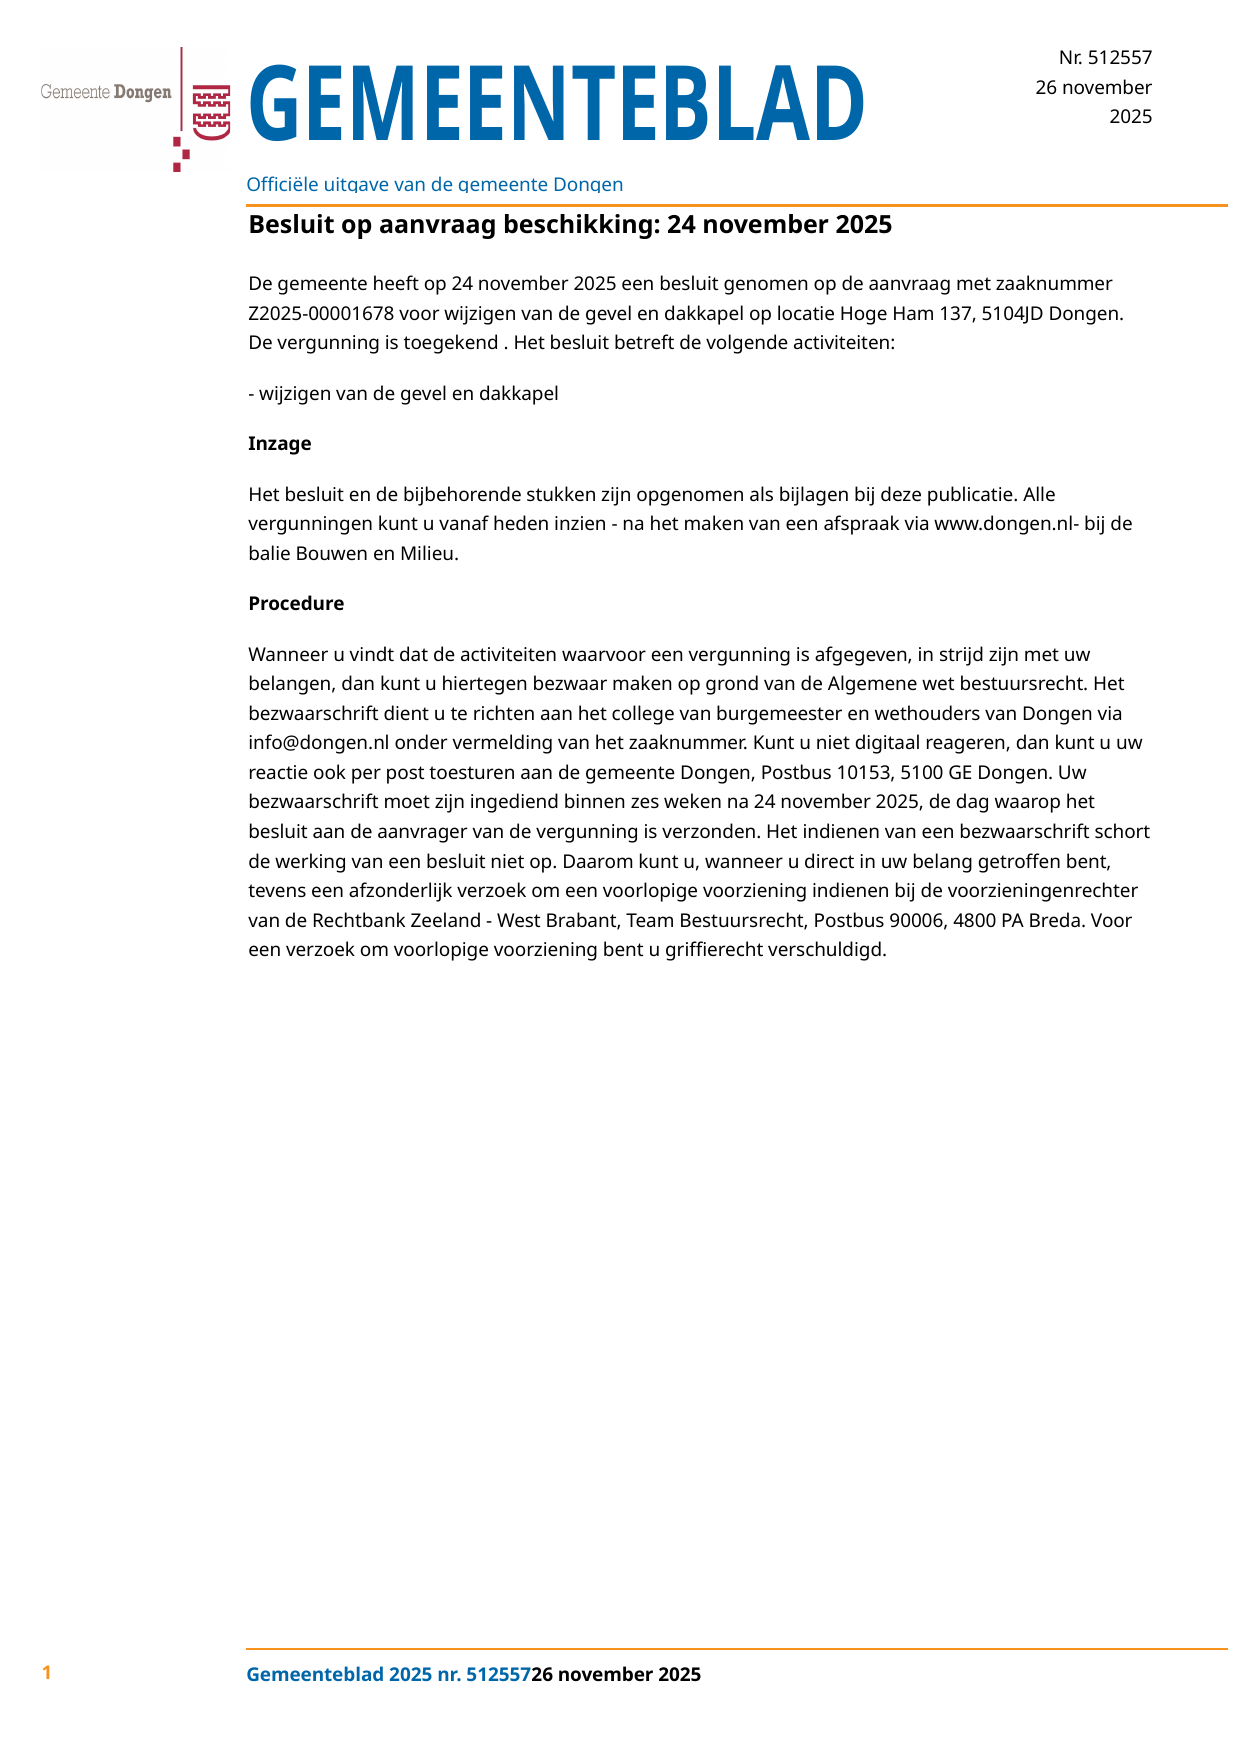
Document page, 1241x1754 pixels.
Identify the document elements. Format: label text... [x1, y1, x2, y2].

text Het besluit en de bijbehorende stukken zijn opgenomen als bijlagen bij deze publicatie. Alle vergunningen kunt u vanaf heden inzien - na het maken van een afspraak via www.dongen.nl- bij de balie Bouwen en Milieu. [248, 481, 1152, 566]
text Inzage [248, 430, 1152, 456]
text - wijzigen van de gevel en dakkapel [248, 380, 1152, 406]
text De gemeente heeft op 24 november 2025 een besluit genomen op de aanvraag met zaaknummer Z2025-00001678 voor wijzigen van de gevel en dakkapel op locatie Hoge Ham 137, 5104JD Dongen. De vergunning is toegekend . Het besluit betreft de volgende activiteiten: [248, 270, 1152, 355]
text Besluit op aanvraag beschikking: 24 november 2025 [248, 207, 1152, 241]
text Procedure [248, 590, 1152, 616]
text Wanneer u vindt dat de activiteiten waarvoor een vergunning is afgegeven, in strijd zijn met uw belangen, dan kunt u hiertegen bezwaar maken op grond van de Algemene wet bestuursrecht. Het bezwaarschrift dient u te richten aan het college van burgemeester en wethouders van Dongen via info@dongen.nl onder vermelding van het zaaknummer. Kunt u niet digitaal reageren, dan kunt u uw reactie ook per post toesturen aan de gemeente Dongen, Postbus 10153, 5100 GE Dongen. Uw bezwaarschrift moet zijn ingediend binnen zes weken na 24 november 2025, de dag waarop het besluit aan de aanvrager van de vergunning is verzonden. Het indienen van een bezwaarschrift schort de werking van een besluit niet op. Daarom kunt u, wanneer u direct in uw belang getroffen bent, tevens een afzonderlijk verzoek om een voorlopige voorziening indienen bij de voorzieningenrechter van de Rechtbank Zeeland - West Brabant, Team Bestuursrecht, Postbus 90006, 4800 PA Breda. Voor een verzoek om voorlopige voorziening bent u griffierecht verschuldigd. [248, 641, 1152, 962]
picture [41, 47, 231, 172]
